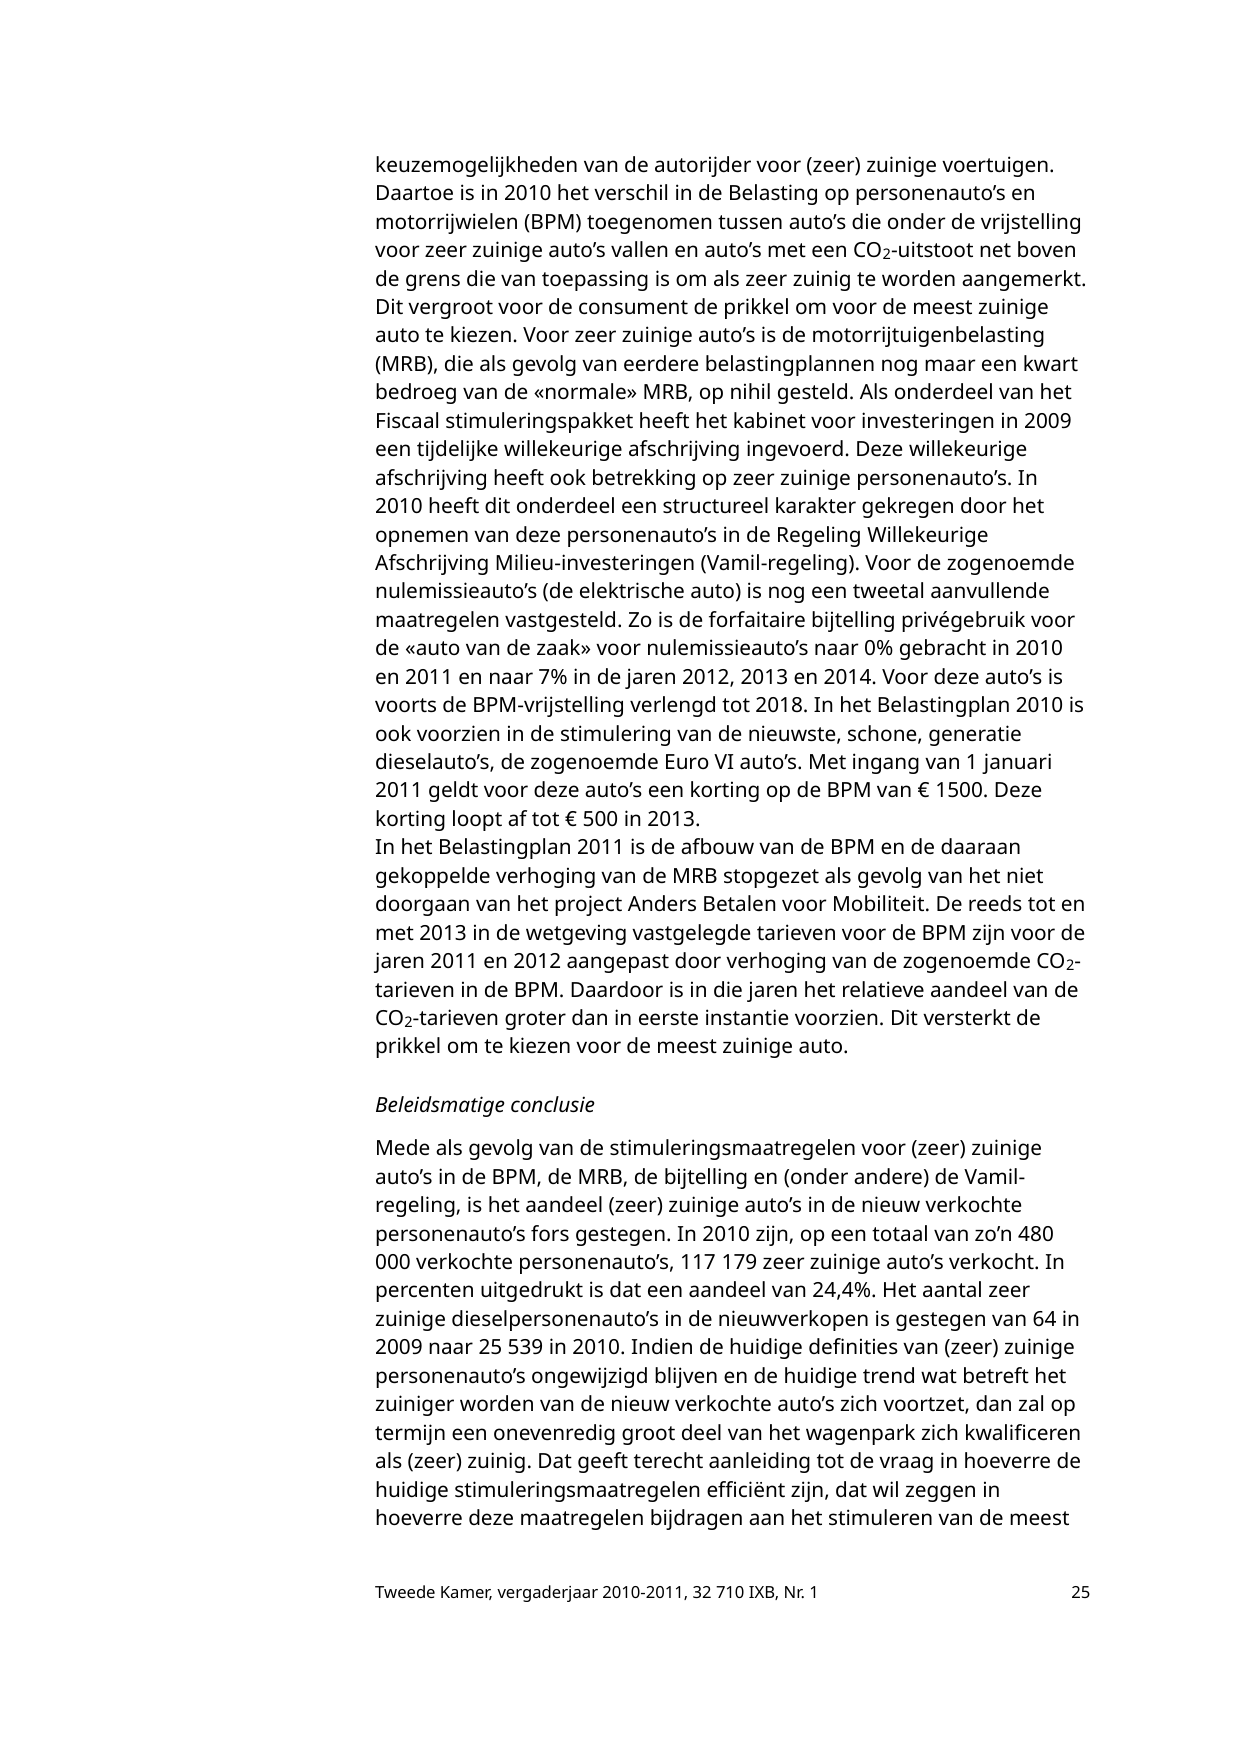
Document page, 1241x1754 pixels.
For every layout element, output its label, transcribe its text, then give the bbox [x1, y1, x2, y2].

text Mede als gevolg van de stimuleringsmaatregelen voor (zeer) zuinige auto’s in de BPM, de MRB, de bijtelling en (onder andere) de Vamil-regeling, is het aandeel (zeer) zuinige auto’s in de nieuw verkochte personenauto’s fors gestegen. In 2010 zijn, op een totaal van zo’n 480 000 verkochte personenauto’s, 117 179 zeer zuinige auto’s verkocht. In percenten uitgedrukt is dat een aandeel van 24,4%. Het aantal zeer zuinige dieselpersonenauto’s in de nieuwverkopen is gestegen van 64 in 2009 naar 25 539 in 2010. Indien de huidige definities van (zeer) zuinige personenauto’s ongewijzigd blijven en de huidige trend wat betreft het zuiniger worden van de nieuw verkochte auto’s zich voortzet, dan zal op termijn een onevenredig groot deel van het wagenpark zich kwalificeren als (zeer) zuinig. Dat geeft terecht aanleiding tot de vraag in hoeverre de huidige stimuleringsmaatregelen efficiënt zijn, dat wil zeggen in hoeverre deze maatregelen bijdragen aan het stimuleren van de meest [375, 1133, 1090, 1532]
text In het Belastingplan 2011 is de afbouw van de BPM en de daaraan gekoppelde verhoging van de MRB stopgezet als gevolg van het niet doorgaan van het project Anders Betalen voor Mobiliteit. De reeds tot en met 2013 in de wetgeving vastgelegde tarieven voor de BPM zijn voor de jaren 2011 en 2012 aangepast door verhoging van de zogenoemde CO2-tarieven in de BPM. Daardoor is in die jaren het relatieve aandeel van de CO2-tarieven groter dan in eerste instantie voorzien. Dit versterkt de prikkel om te kiezen voor de meest zuinige auto. [375, 832, 1090, 1060]
text keuzemogelijkheden van de autorijder voor (zeer) zuinige voertuigen. Daartoe is in 2010 het verschil in de Belasting op personenauto’s en motorrijwielen (BPM) toegenomen tussen auto’s die onder de vrijstelling voor zeer zuinige auto’s vallen en auto’s met een CO2-uitstoot net boven de grens die van toepassing is om als zeer zuinig te worden aangemerkt. Dit vergroot voor de consument de prikkel om voor de meest zuinige auto te kiezen. Voor zeer zuinige auto’s is de motorrijtuigenbelasting (MRB), die als gevolg van eerdere belastingplannen nog maar een kwart bedroeg van de «normale» MRB, op nihil gesteld. Als onderdeel van het Fiscaal stimuleringspakket heeft het kabinet voor investeringen in 2009 een tijdelijke willekeurige afschrijving ingevoerd. Deze willekeurige afschrijving heeft ook betrekking op zeer zuinige personenauto’s. In 2010 heeft dit onderdeel een structureel karakter gekregen door het opnemen van deze personenauto’s in de Regeling Willekeurige Afschrijving Milieu-investeringen (Vamil-regeling). Voor de zogenoemde nulemissieauto’s (de elektrische auto) is nog een tweetal aanvullende maatregelen vastgesteld. Zo is de forfaitaire bijtelling privégebruik voor de «auto van de zaak» voor nulemissieauto’s naar 0% gebracht in 2010 en 2011 en naar 7% in de jaren 2012, 2013 en 2014. Voor deze auto’s is voorts de BPM-vrijstelling verlengd tot 2018. In het Belastingplan 2010 is ook voorzien in de stimulering van de nieuwste, schone, generatie dieselauto’s, de zogenoemde Euro VI auto’s. Met ingang van 1 januari 2011 geldt voor deze auto’s een korting op de BPM van € 1500. Deze korting loopt af tot € 500 in 2013. [375, 150, 1090, 832]
text Beleidsmatige conclusie [375, 1090, 1090, 1118]
